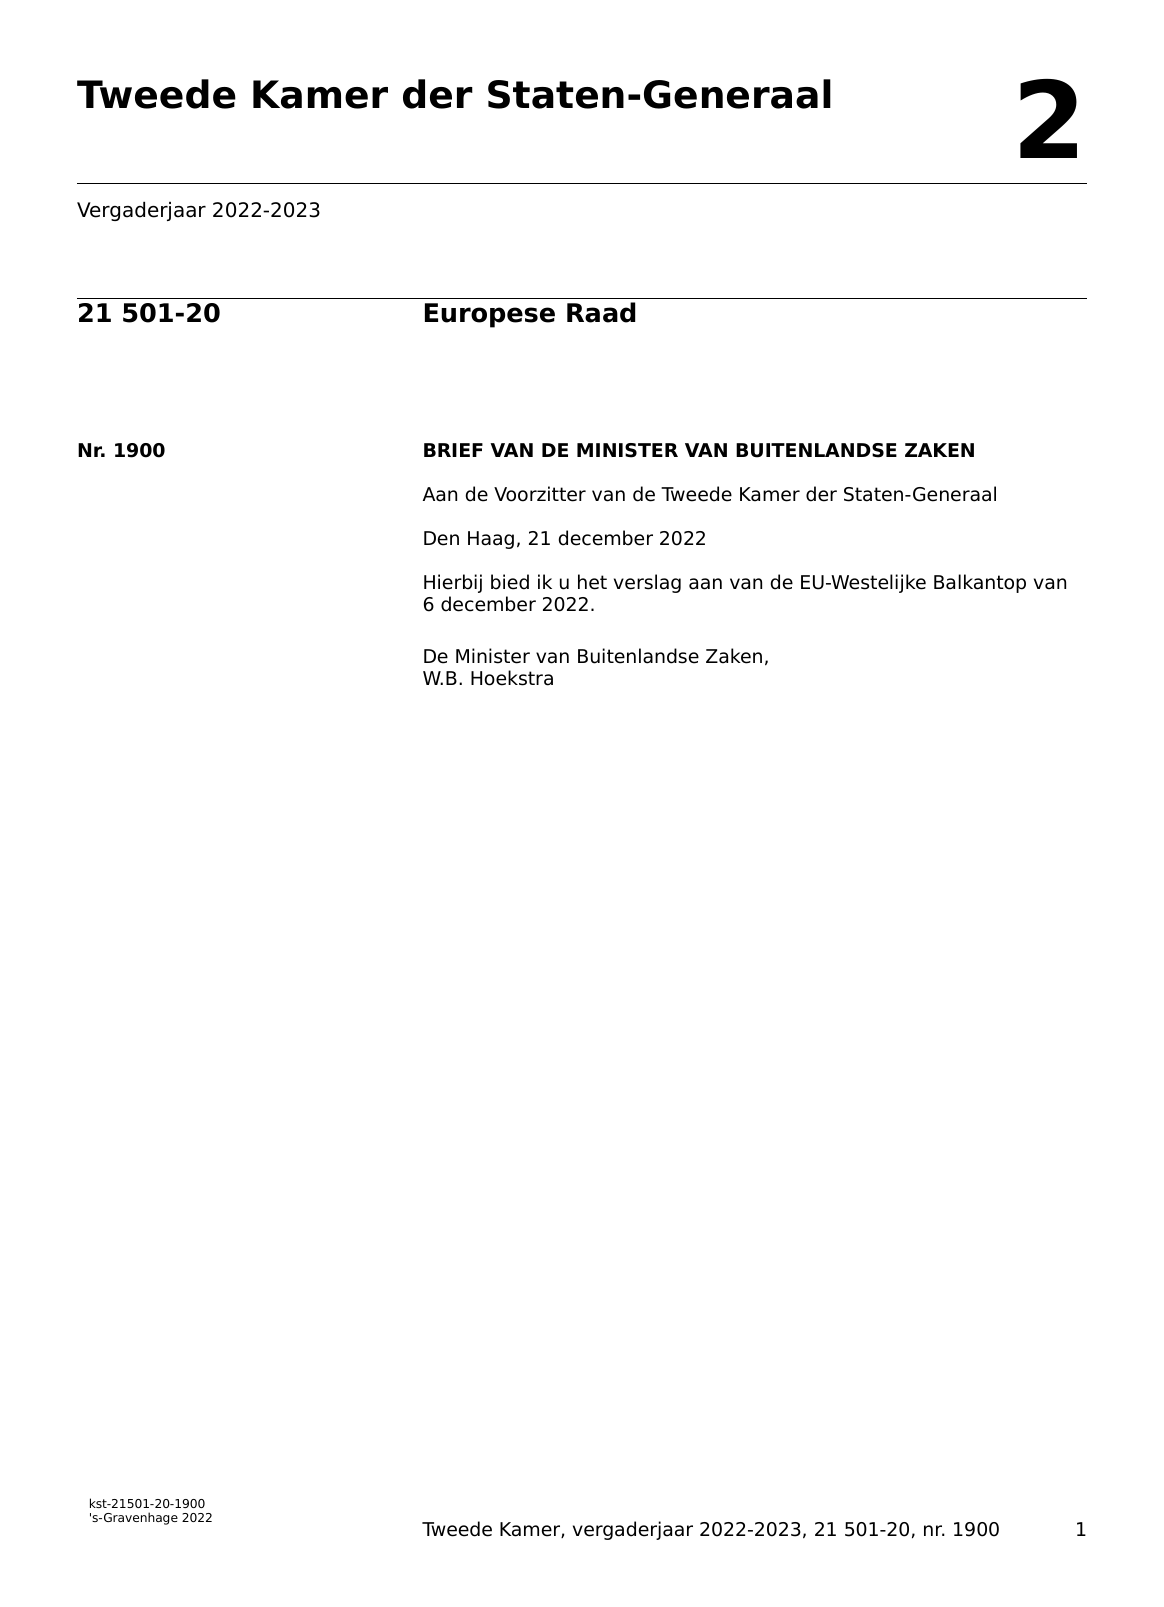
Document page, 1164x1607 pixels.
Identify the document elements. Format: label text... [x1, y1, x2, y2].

table_header Tweede Kamer der Staten-Generaal [77, 59, 886, 183]
table_cell Vergaderjaar 2022-2023 [77, 184, 1087, 298]
text Hierbij bied ik u het verslag aan van de EU-Westelijke Balkantop van 6 december 2022. [422, 572, 1087, 616]
text De Minister van Buitenlandse Zaken, W.B. Hoekstra [422, 646, 1087, 690]
subtitle Nr. 1900 BRIEF VAN DE MINISTER VAN BUITENLANDSE ZAKEN [77, 440, 1087, 462]
table_header 2 [886, 59, 1087, 183]
subtitle 21 501-20 Europese Raad [77, 299, 1087, 329]
text 's-Gravenhage 2022 [88, 1511, 323, 1525]
text Den Haag, 21 december 2022 [422, 528, 1087, 550]
text Aan de Voorzitter van de Tweede Kamer der Staten-Generaal [422, 484, 1087, 506]
text kst-21501-20-1900 [88, 1497, 323, 1511]
